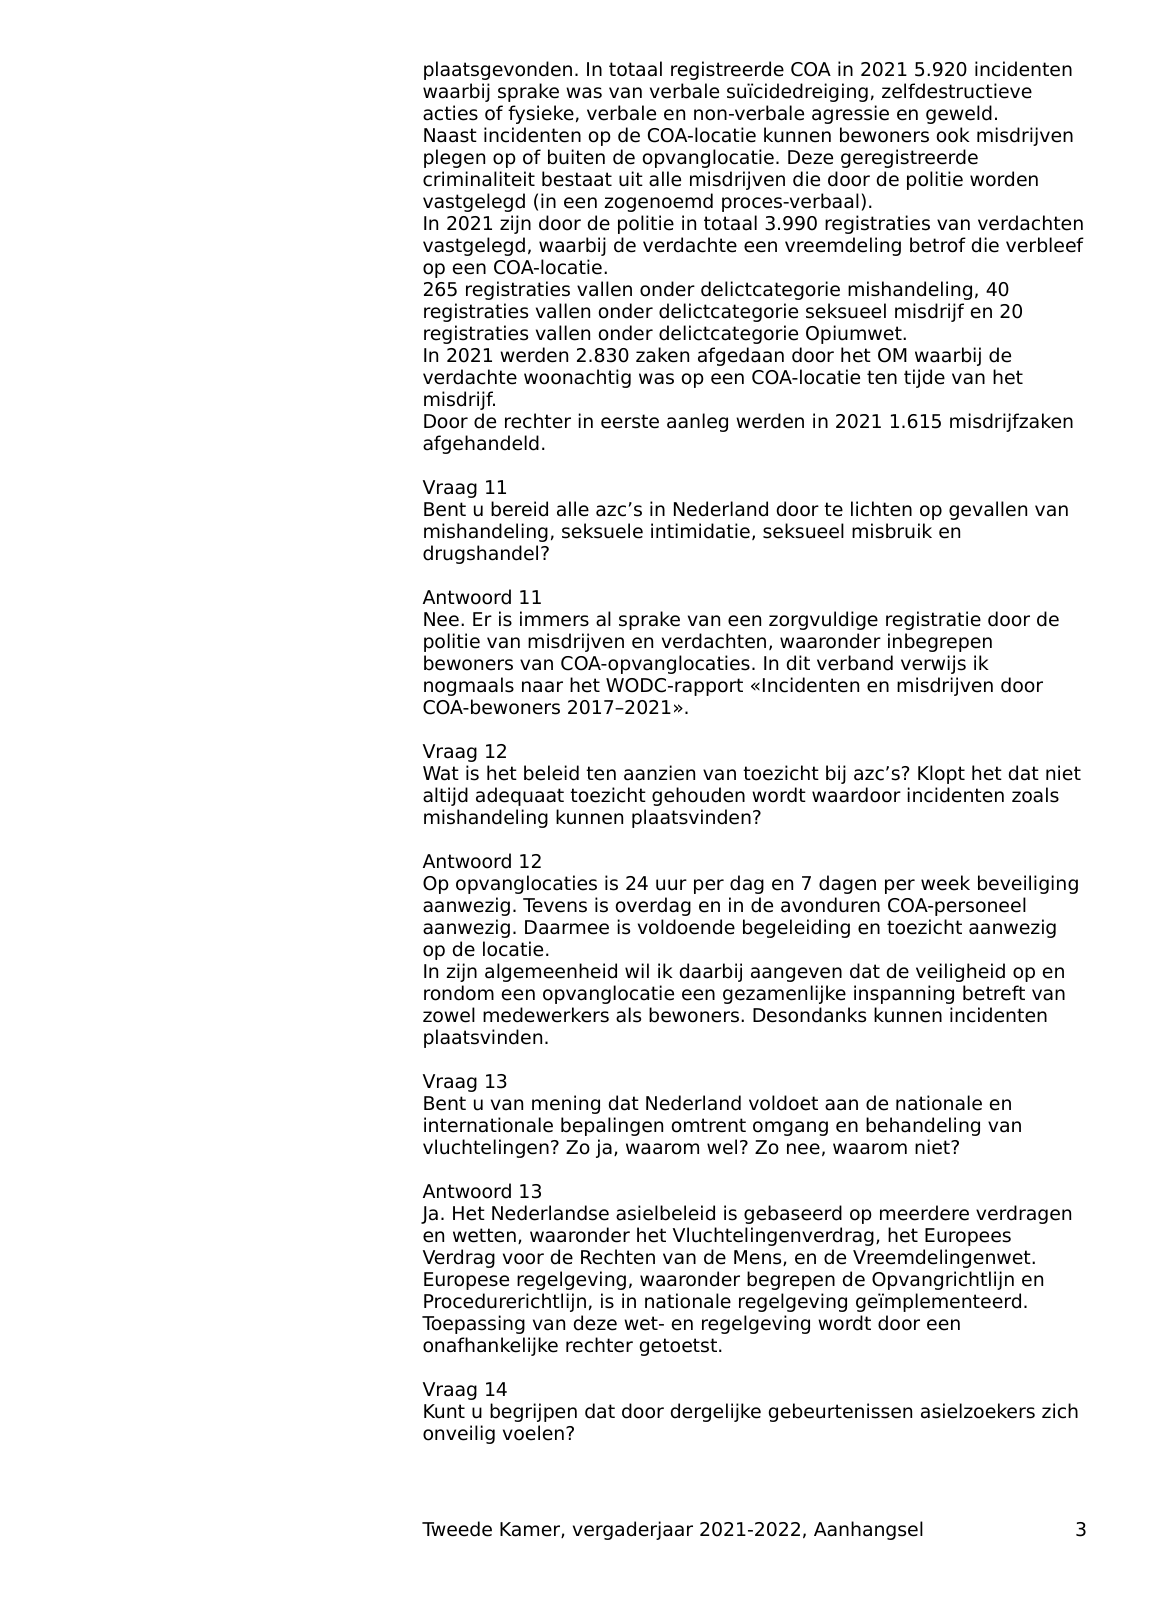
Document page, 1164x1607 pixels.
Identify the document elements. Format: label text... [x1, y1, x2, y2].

text Wat is het beleid ten aanzien van toezicht bij azc’s? Klopt het dat niet altijd adequaat toezicht gehouden wordt waardoor incidenten zoals mishandeling kunnen plaatsvinden? [422, 763, 1087, 829]
text Ja. Het Nederlandse asielbeleid is gebaseerd op meerdere verdragen en wetten, waaronder het Vluchtelingenverdrag, het Europees Verdrag voor de Rechten van de Mens, en de Vreemdelingenwet. Europese regelgeving, waaronder begrepen de Opvangrichtlijn en Procedurerichtlijn, is in nationale regelgeving geïmplementeerd. Toepassing van deze wet- en regelgeving wordt door een onafhankelijke rechter getoetst. [422, 1203, 1087, 1357]
text Nee. Er is immers al sprake van een zorgvuldige registratie door de politie van misdrijven en verdachten, waaronder inbegrepen bewoners van COA-opvanglocaties. In dit verband verwijs ik nogmaals naar het WODC-rapport «Incidenten en misdrijven door COA-bewoners 2017–2021». [422, 609, 1087, 719]
text Op opvanglocaties is 24 uur per dag en 7 dagen per week beveiliging aanwezig. Tevens is overdag en in de avonduren COA-personeel aanwezig. Daarmee is voldoende begeleiding en toezicht aanwezig op de locatie. [422, 873, 1087, 961]
text plaatsgevonden. In totaal registreerde COA in 2021 5.920 incidenten waarbij sprake was van verbale suïcidedreiging, zelfdestructieve acties of fysieke, verbale en non-verbale agressie en geweld. [422, 59, 1087, 125]
text 265 registraties vallen onder delictcategorie mishandeling, 40 registraties vallen onder delictcategorie seksueel misdrijf en 20 registraties vallen onder delictcategorie Opiumwet. [422, 279, 1087, 345]
text Antwoord 11 [422, 587, 1087, 609]
text Vraag 11 [422, 477, 1087, 499]
text Door de rechter in eerste aanleg werden in 2021 1.615 misdrijfzaken afgehandeld. [422, 411, 1087, 455]
text Naast incidenten op de COA-locatie kunnen bewoners ook misdrijven plegen op of buiten de opvanglocatie. Deze geregistreerde criminaliteit bestaat uit alle misdrijven die door de politie worden vastgelegd (in een zogenoemd proces-verbaal). [422, 125, 1087, 213]
text In zijn algemeenheid wil ik daarbij aangeven dat de veiligheid op en rondom een opvanglocatie een gezamenlijke inspanning betreft van zowel medewerkers als bewoners. Desondanks kunnen incidenten plaatsvinden. [422, 961, 1087, 1049]
text In 2021 zijn door de politie in totaal 3.990 registraties van verdachten vastgelegd, waarbij de verdachte een vreemdeling betrof die verbleef op een COA-locatie. [422, 213, 1087, 279]
text Antwoord 13 [422, 1181, 1087, 1203]
text Vraag 14 [422, 1379, 1087, 1401]
text Vraag 13 [422, 1071, 1087, 1093]
text In 2021 werden 2.830 zaken afgedaan door het OM waarbij de verdachte woonachtig was op een COA-locatie ten tijde van het misdrijf. [422, 345, 1087, 411]
text Antwoord 12 [422, 851, 1087, 873]
text Bent u van mening dat Nederland voldoet aan de nationale en internationale bepalingen omtrent omgang en behandeling van vluchtelingen? Zo ja, waarom wel? Zo nee, waarom niet? [422, 1093, 1087, 1159]
text Bent u bereid alle azc’s in Nederland door te lichten op gevallen van mishandeling, seksuele intimidatie, seksueel misbruik en drugshandel? [422, 499, 1087, 565]
text Kunt u begrijpen dat door dergelijke gebeurtenissen asielzoekers zich onveilig voelen? [422, 1401, 1087, 1445]
text Vraag 12 [422, 741, 1087, 763]
